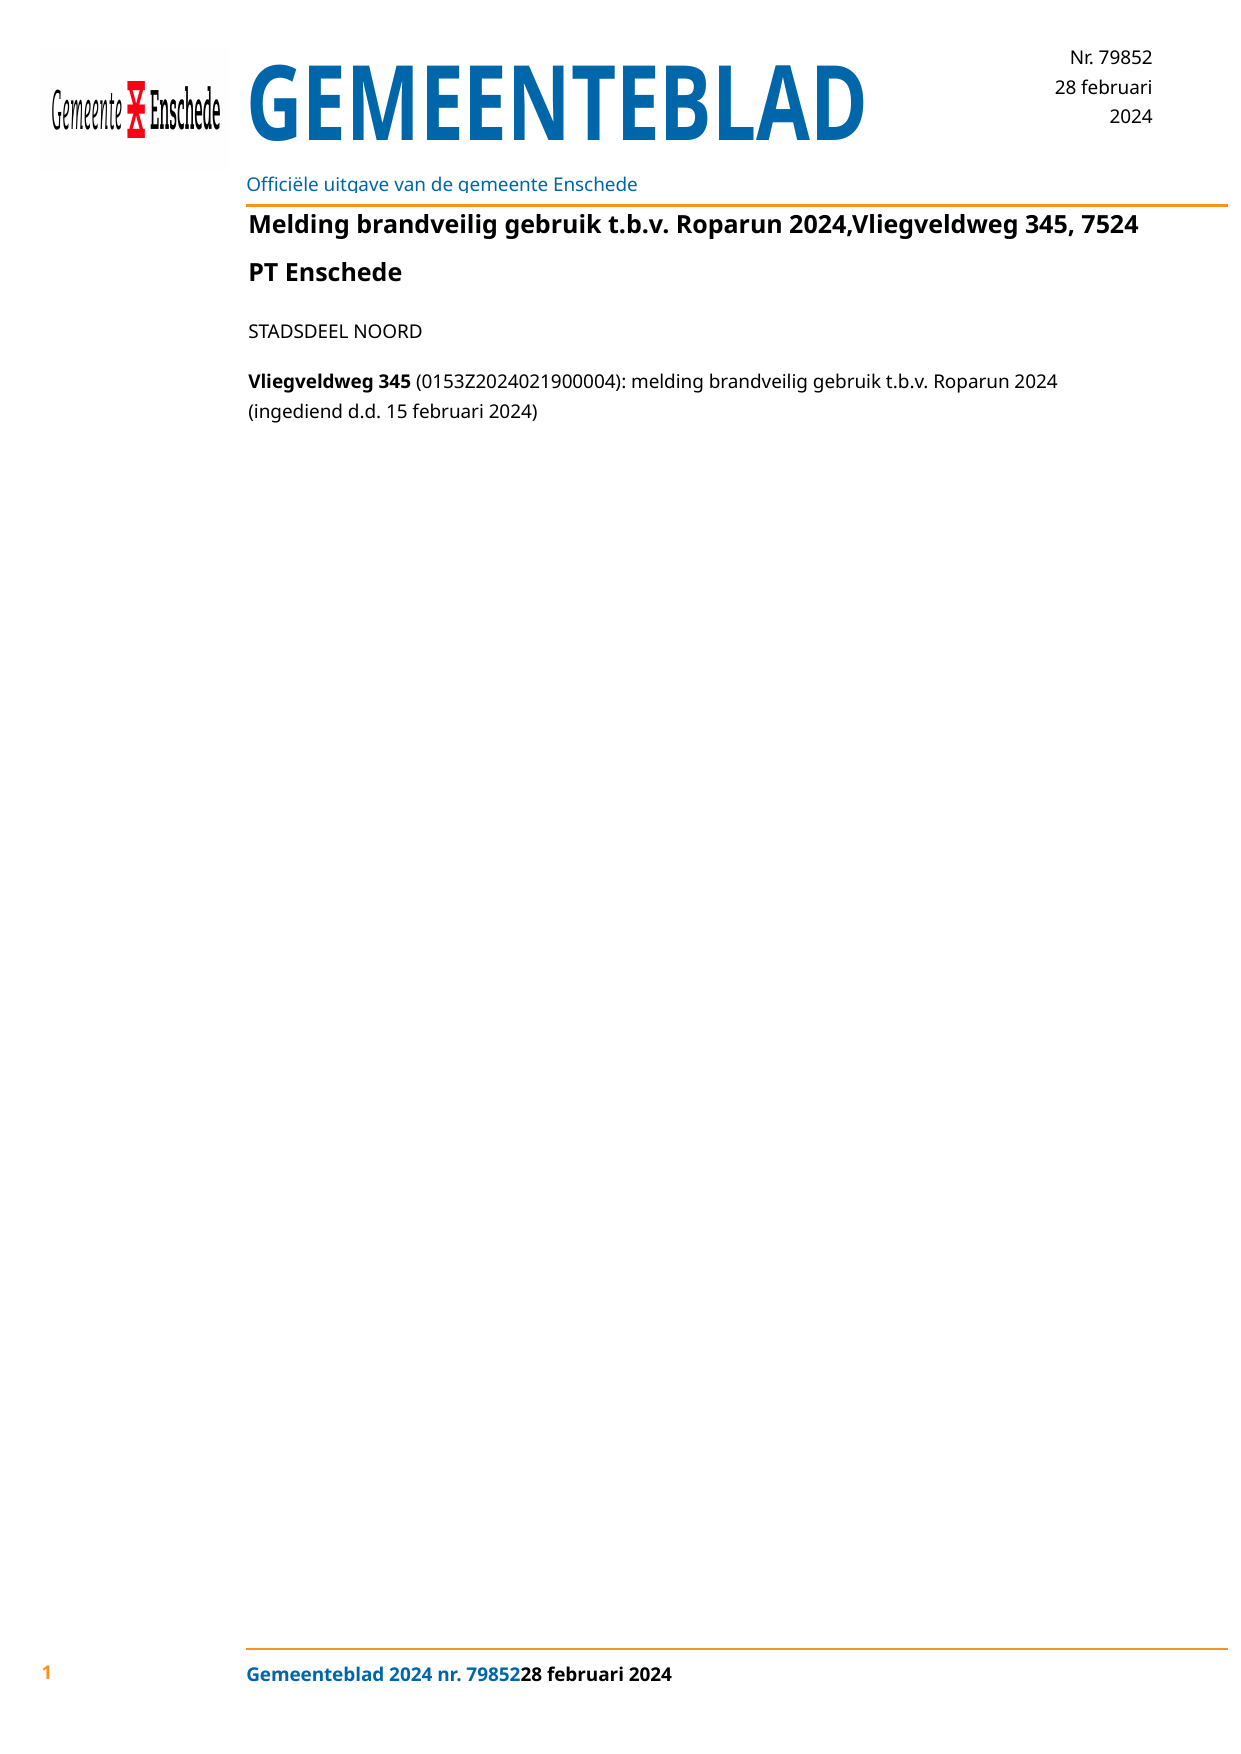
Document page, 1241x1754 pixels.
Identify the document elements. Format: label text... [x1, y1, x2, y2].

text STADSDEEL NOORD [248, 318, 1152, 344]
text Melding brandveilig gebruik t.b.v. Roparun 2024,Vliegveldweg 345, 7524 PT Enschede [248, 207, 1152, 288]
picture [41, 47, 231, 172]
text Vliegveldweg 345 (0153Z2024021900004): melding brandveilig gebruik t.b.v. Roparun 2024 (ingediend d.d. 15 februari 2024) [248, 368, 1152, 424]
